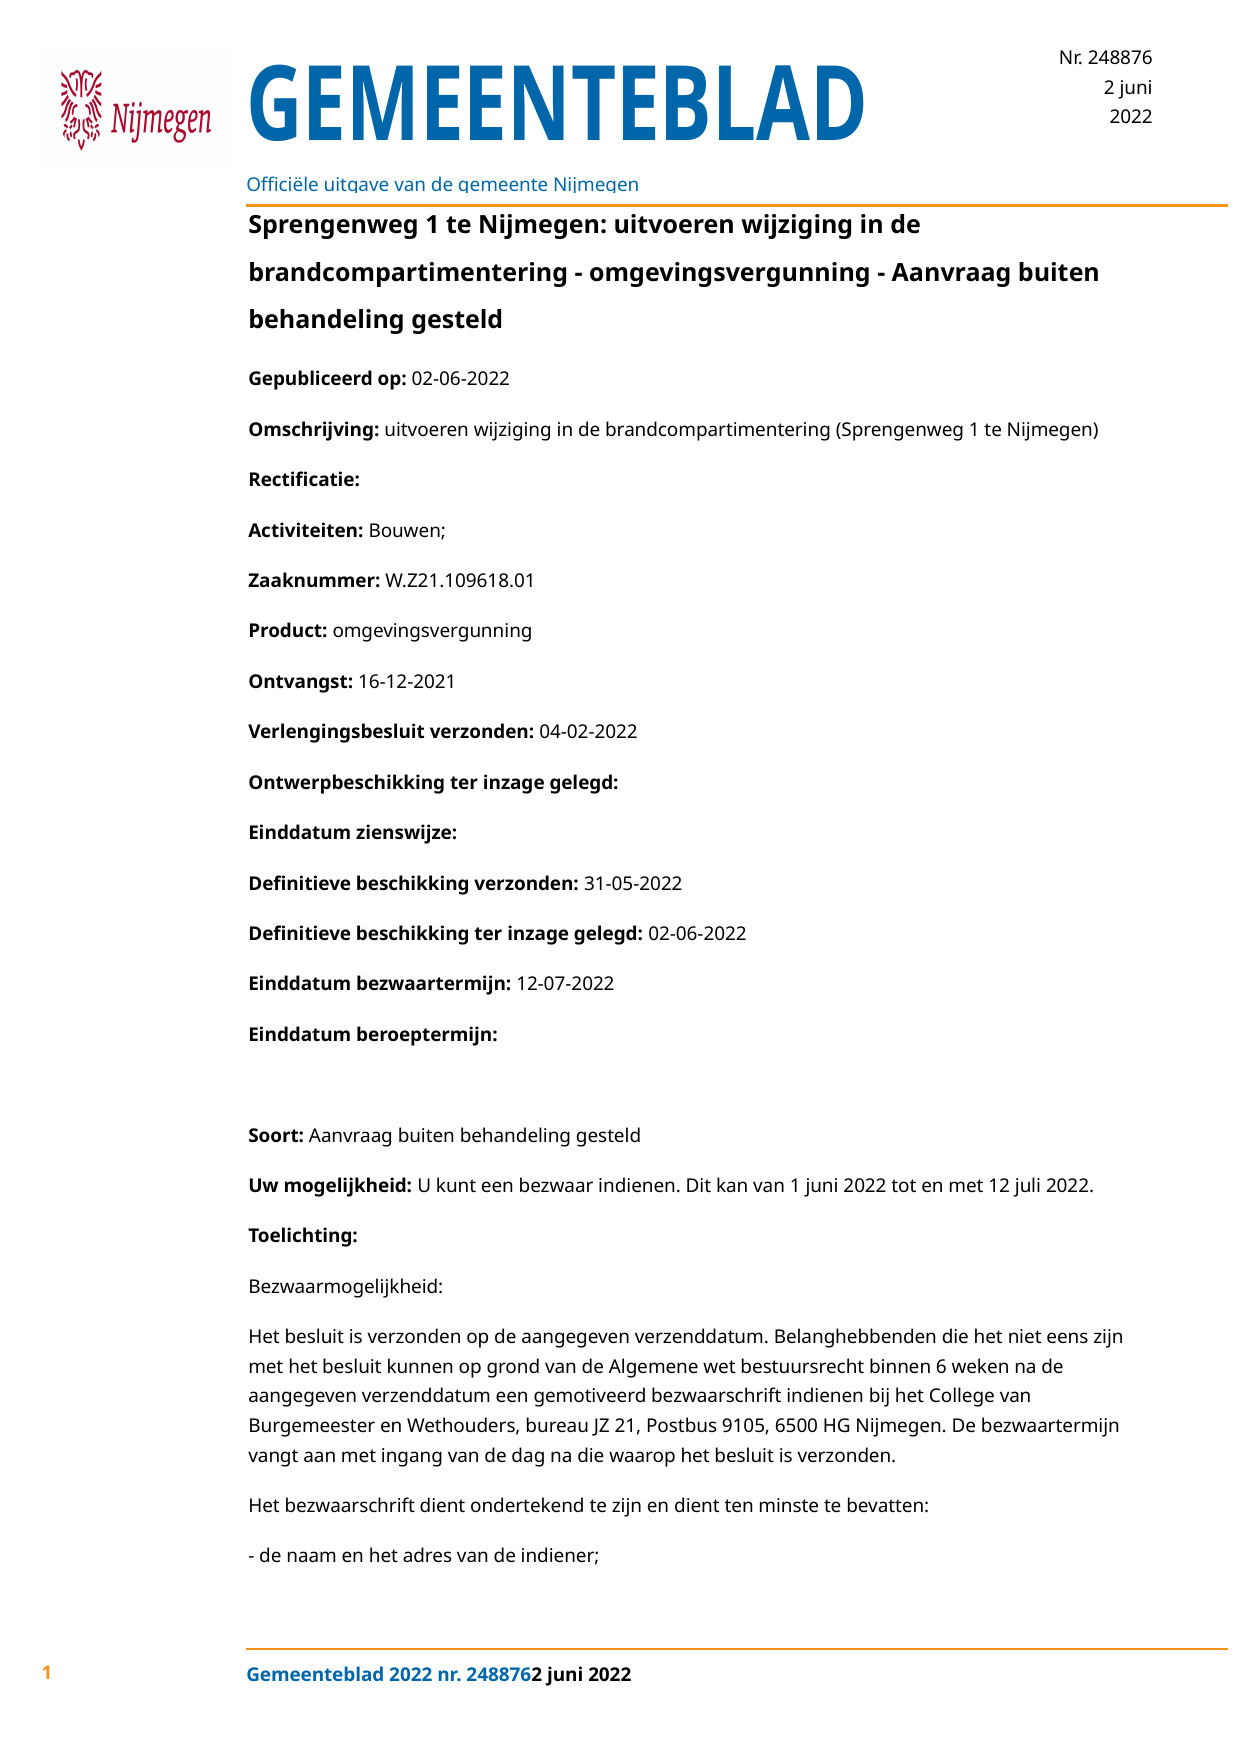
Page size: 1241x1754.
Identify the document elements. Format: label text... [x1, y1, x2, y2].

text Het bezwaarschrift dient ondertekend te zijn en dient ten minste te bevatten: [248, 1492, 1152, 1518]
text Omschrijving: uitvoeren wijziging in de brandcompartimentering (Sprengenweg 1 te Nijmegen) [248, 416, 1152, 442]
text Definitieve beschikking ter inzage gelegd: 02-06-2022 [248, 920, 1152, 946]
text Einddatum beroeptermijn: [248, 1021, 1152, 1047]
text Product: omgevingsvergunning [248, 618, 1152, 643]
text Soort: Aanvraag buiten behandeling gesteld [248, 1122, 1152, 1147]
text Bezwaarmogelijkheid: [248, 1273, 1152, 1299]
text Zaaknummer: W.Z21.109618.01 [248, 567, 1152, 593]
text Rectificatie: [248, 466, 1152, 492]
text Toelichting: [248, 1223, 1152, 1248]
text Einddatum bezwaartermijn: 12-07-2022 [248, 971, 1152, 996]
text Ontvangst: 16-12-2021 [248, 668, 1152, 694]
text Definitieve beschikking verzonden: 31-05-2022 [248, 870, 1152, 895]
text Uw mogelijkheid: U kunt een bezwaar indienen. Dit kan van 1 juni 2022 tot en met 12 juli 2022. [248, 1172, 1152, 1198]
text Einddatum zienswijze: [248, 819, 1152, 845]
picture [41, 47, 231, 172]
text Ontwerpbeschikking ter inzage gelegd: [248, 769, 1152, 794]
text Het besluit is verzonden op de aangegeven verzenddatum. Belanghebbenden die het niet eens zijn met het besluit kunnen op grond van de Algemene wet bestuursrecht binnen 6 weken na de aangegeven verzenddatum een gemotiveerd bezwaarschrift indienen bij het College van Burgemeester en Wethouders, bureau JZ 21, Postbus 9105, 6500 HG Nijmegen. De bezwaartermijn vangt aan met ingang van de dag na die waarop het besluit is verzonden. [248, 1323, 1152, 1467]
text Activiteiten: Bouwen; [248, 517, 1152, 542]
text Sprengenweg 1 te Nijmegen: uitvoeren wijziging in de brandcompartimentering - omgevingsvergunning - Aanvraag buiten behandeling gesteld [248, 207, 1152, 336]
text Verlengingsbesluit verzonden: 04-02-2022 [248, 718, 1152, 744]
text - de naam en het adres van de indiener; [248, 1543, 1152, 1568]
text Gepubliceerd op: 02-06-2022 [248, 366, 1152, 391]
